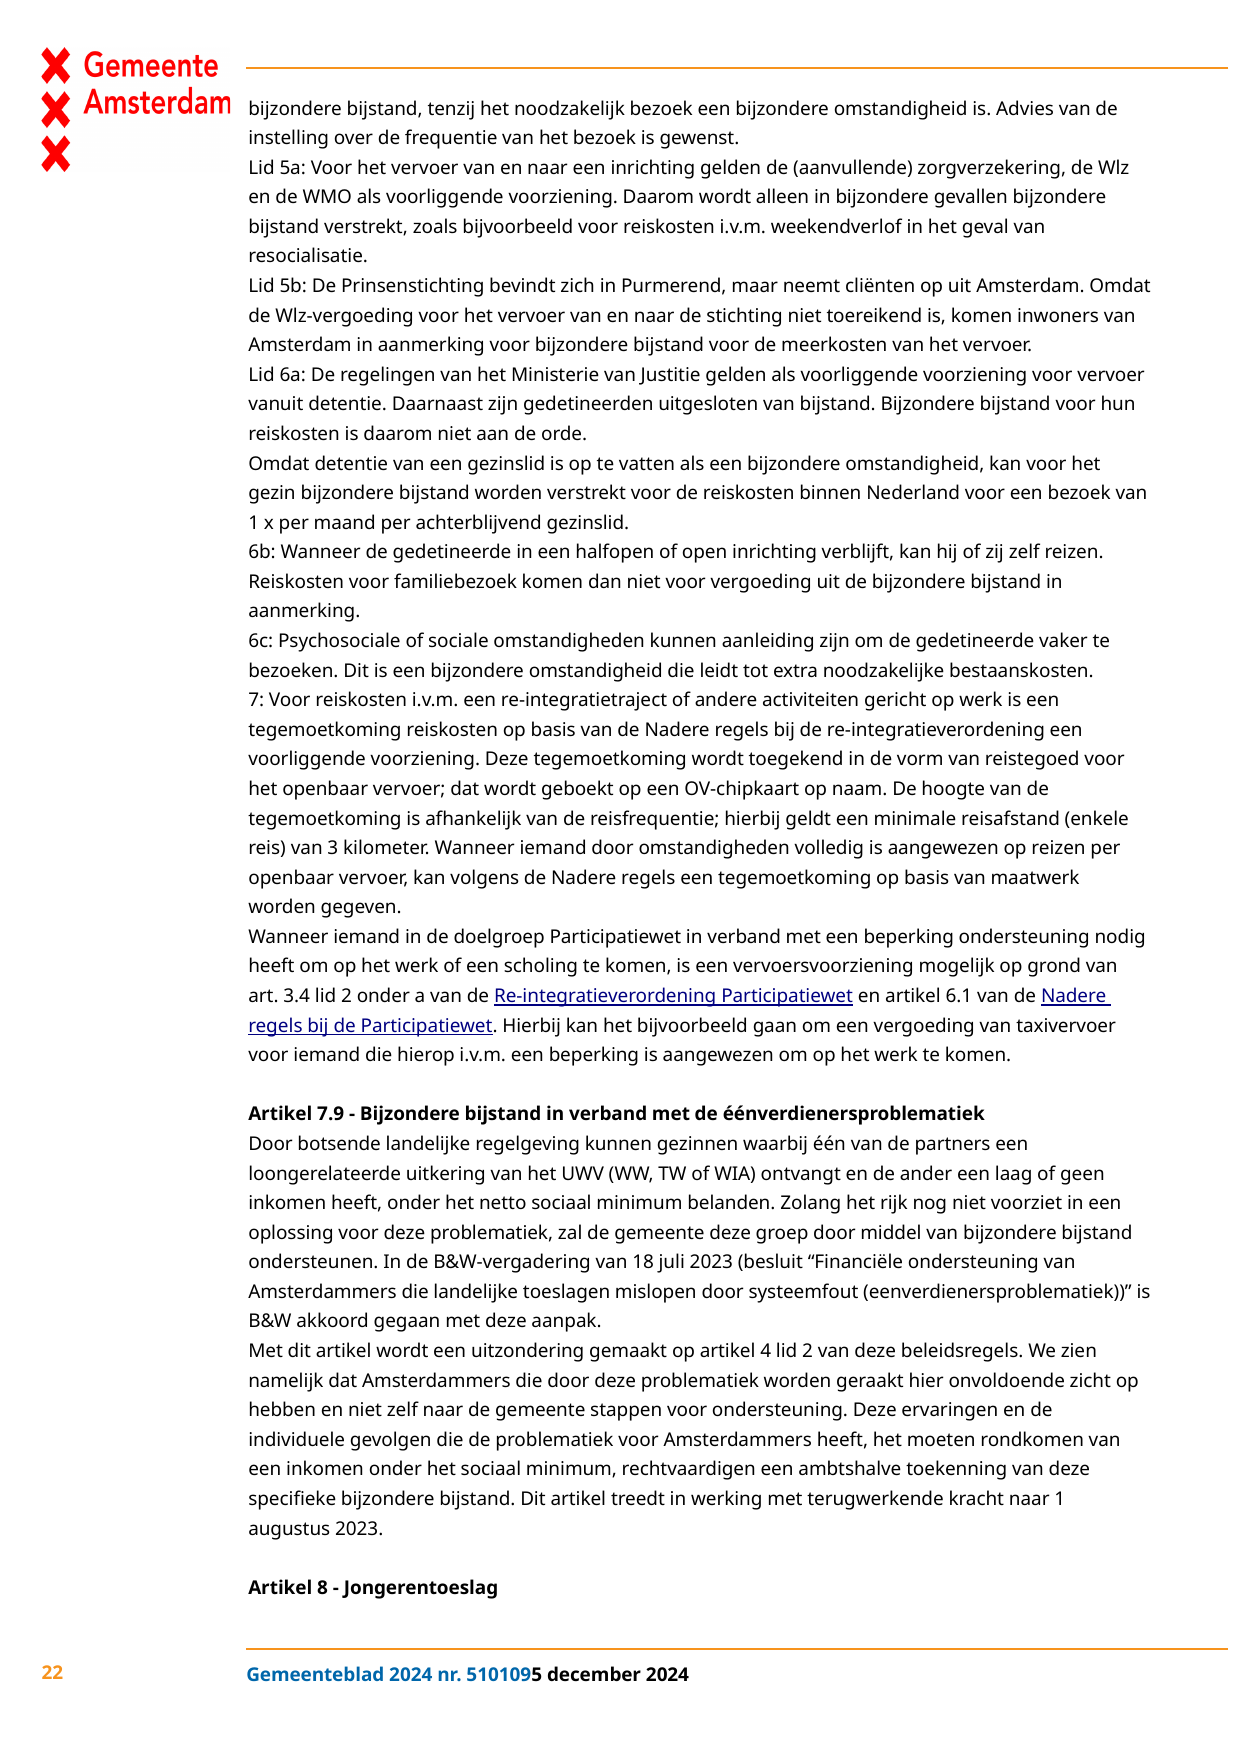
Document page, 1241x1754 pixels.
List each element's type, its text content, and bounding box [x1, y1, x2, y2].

text Artikel 7.9 - Bijzondere bijstand in verband met de éénverdienersproblematiek [248, 1101, 1152, 1126]
picture [41, 47, 231, 172]
text Omdat detentie van een gezinslid is op te vatten als een bijzondere omstandigheid, kan voor het gezin bijzondere bijstand worden verstrekt voor de reiskosten binnen Nederland voor een bezoek van 1 x per maand per achterblijvend gezinslid. [248, 450, 1152, 535]
text bijzondere bijstand, tenzij het noodzakelijk bezoek een bijzondere omstandigheid is. Advies van de instelling over de frequentie van het bezoek is gewenst. [248, 95, 1152, 150]
text Artikel 8 - Jongerentoeslag [248, 1574, 1152, 1600]
text 6b: Wanneer de gedetineerde in een halfopen of open inrichting verblijft, kan hij of zij zelf reizen. Reiskosten voor familiebezoek komen dan niet voor vergoeding uit de bijzondere bijstand in aanmerking. [248, 538, 1152, 623]
text 7: Voor reiskosten i.v.m. een re-integratietraject of andere activiteiten gericht op werk is een tegemoetkoming reiskosten op basis van de Nadere regels bij de re-integratieverordening een voorliggende voorziening. Deze tegemoetkoming wordt toegekend in de vorm van reistegoed voor het openbaar vervoer; dat wordt geboekt op een OV-chipkaart op naam. De hoogte van de tegemoetkoming is afhankelijk van de reisfrequentie; hierbij geldt een minimale reisafstand (enkele reis) van 3 kilometer. Wanneer iemand door omstandigheden volledig is aangewezen op reizen per openbaar vervoer, kan volgens de Nadere regels een tegemoetkoming op basis van maatwerk worden gegeven. [248, 686, 1152, 919]
text Lid 5a: Voor het vervoer van en naar een inrichting gelden de (aanvullende) zorgverzekering, de Wlz en de WMO als voorliggende voorziening. Daarom wordt alleen in bijzondere gevallen bijzondere bijstand verstrekt, zoals bijvoorbeeld voor reiskosten i.v.m. weekendverlof in het geval van resocialisatie. [248, 154, 1152, 268]
text Met dit artikel wordt een uitzondering gemaakt op artikel 4 lid 2 van deze beleidsregels. We zien namelijk dat Amsterdammers die door deze problematiek worden geraakt hier onvoldoende zicht op hebben en niet zelf naar de gemeente stappen voor ondersteuning. Deze ervaringen en de individuele gevolgen die de problematiek voor Amsterdammers heeft, het moeten rondkomen van een inkomen onder het sociaal minimum, rechtvaardigen een ambtshalve toekenning van deze specifieke bijzondere bijstand. Dit artikel treedt in werking met terugwerkende kracht naar 1 augustus 2023. [248, 1337, 1152, 1541]
text Door botsende landelijke regelgeving kunnen gezinnen waarbij één van de partners een loongerelateerde uitkering van het UWV (WW, TW of WIA) ontvangt en de ander een laag of geen inkomen heeft, onder het netto sociaal minimum belanden. Zolang het rijk nog niet voorziet in een oplossing voor deze problematiek, zal de gemeente deze groep door middel van bijzondere bijstand ondersteunen. In de B&W-vergadering van 18 juli 2023 (besluit “Financiële ondersteuning van Amsterdammers die landelijke toeslagen mislopen door systeemfout (eenverdienersproblematiek))” is B&W akkoord gegaan met deze aanpak. [248, 1130, 1152, 1333]
text 6c: Psychosociale of sociale omstandigheden kunnen aanleiding zijn om de gedetineerde vaker te bezoeken. Dit is een bijzondere omstandigheid die leidt tot extra noodzakelijke bestaanskosten. [248, 627, 1152, 683]
text Wanneer iemand in de doelgroep Participatiewet in verband met een beperking ondersteuning nodig heeft om op het werk of een scholing te komen, is een vervoersvoorziening mogelijk op grond van art. 3.4 lid 2 onder a van de Re-integratieverordening Participatiewet en artikel 6.1 van de Nadere regels bij de Participatiewet. Hierbij kan het bijvoorbeeld gaan om een vergoeding van taxivervoer voor iemand die hierop i.v.m. een beperking is aangewezen om op het werk te komen. [248, 923, 1152, 1067]
text Lid 5b: De Prinsenstichting bevindt zich in Purmerend, maar neemt cliënten op uit Amsterdam. Omdat de Wlz-vergoeding voor het vervoer van en naar de stichting niet toereikend is, komen inwoners van Amsterdam in aanmerking voor bijzondere bijstand voor de meerkosten van het vervoer. [248, 272, 1152, 357]
text Lid 6a: De regelingen van het Ministerie van Justitie gelden als voorliggende voorziening voor vervoer vanuit detentie. Daarnaast zijn gedetineerden uitgesloten van bijstand. Bijzondere bijstand voor hun reiskosten is daarom niet aan de orde. [248, 361, 1152, 446]
